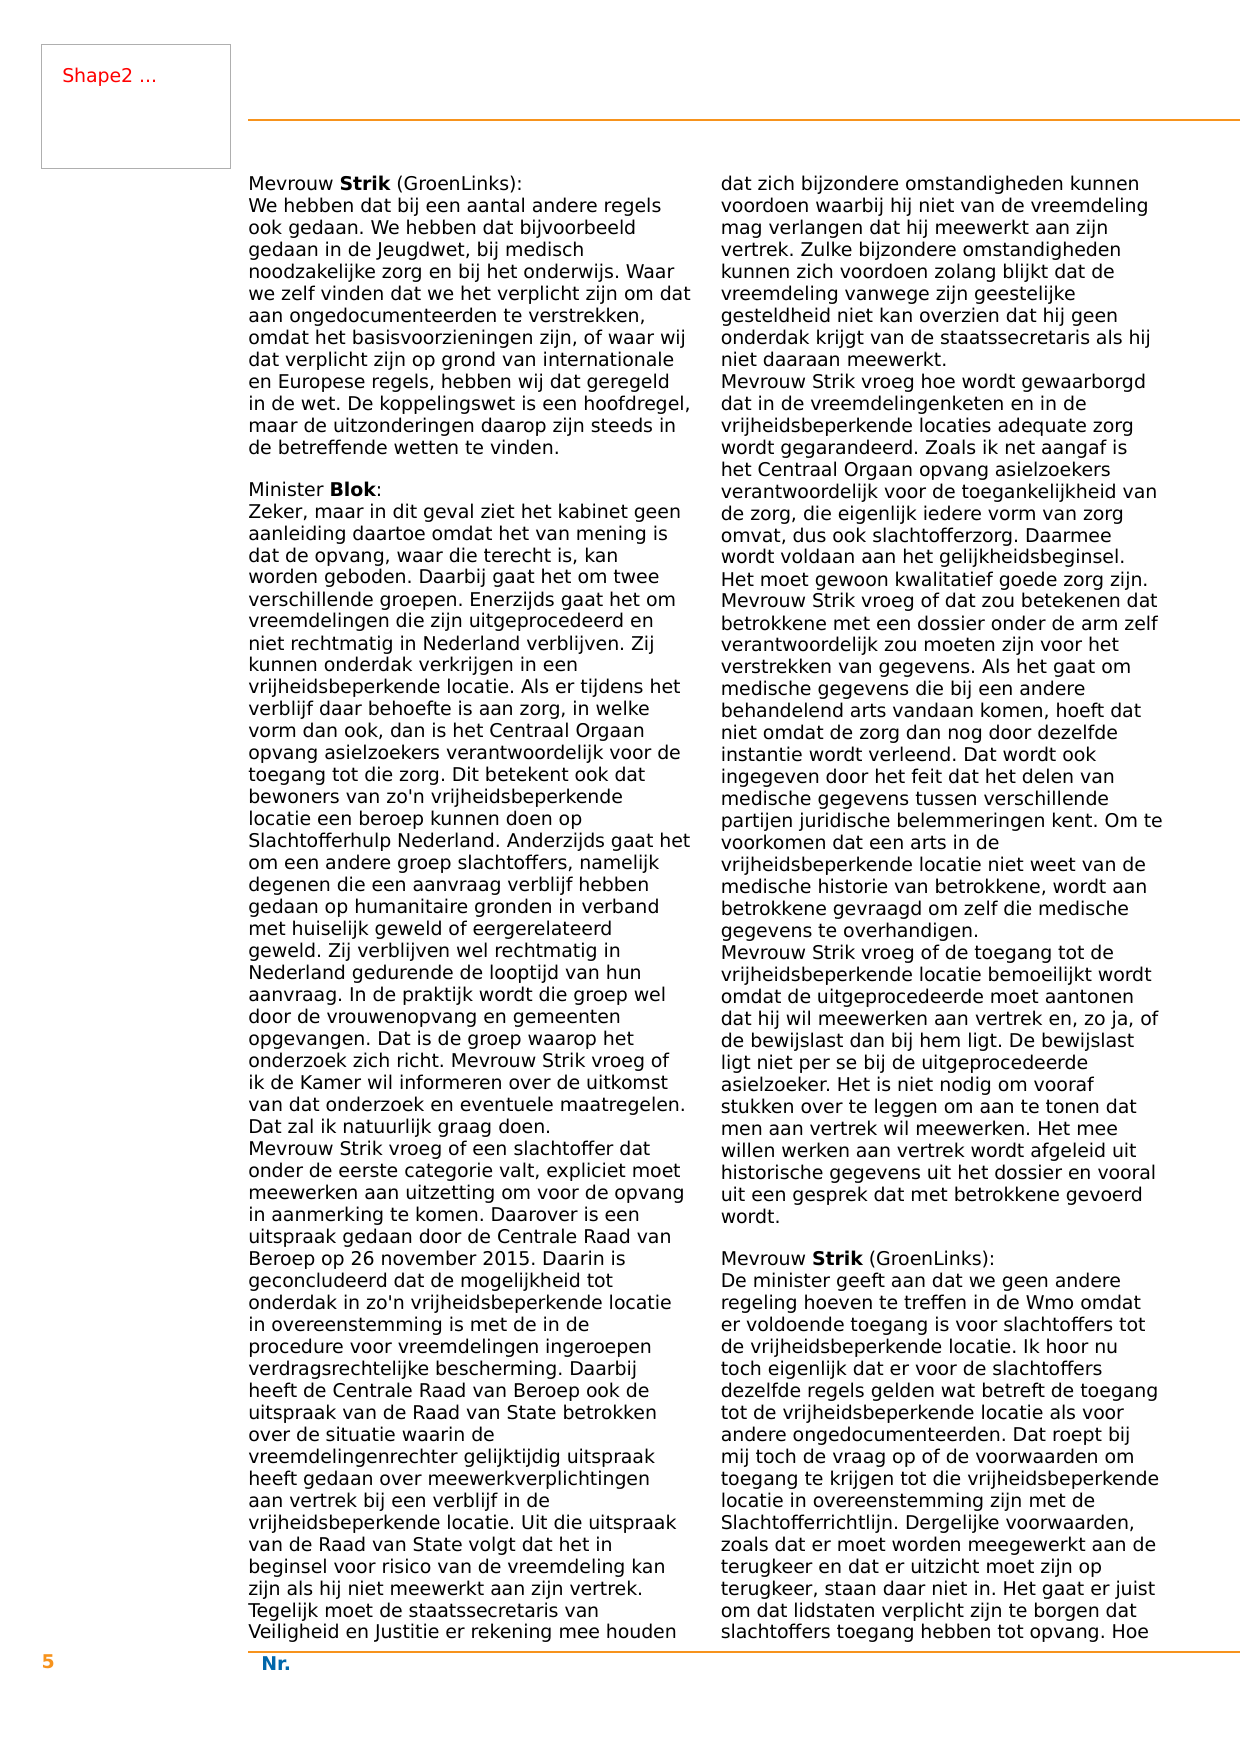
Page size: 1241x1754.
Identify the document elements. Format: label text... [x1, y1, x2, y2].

text dat zich bijzondere omstandigheden kunnen voordoen waarbij hij niet van de vreemdeling mag verlangen dat hij meewerkt aan zijn vertrek. Zulke bijzondere omstandigheden kunnen zich voordoen zolang blijkt dat de vreemdeling vanwege zijn geestelijke gesteldheid niet kan overzien dat hij geen onderdak krijgt van de staatssecretaris als hij niet daaraan meewerkt. [721, 173, 1163, 371]
text Mevrouw Strik vroeg of een slachtoffer dat onder de eerste categorie valt, expliciet moet meewerken aan uitzetting om voor de opvang in aanmerking te komen. Daarover is een uitspraak gedaan door de Centrale Raad van Beroep op 26 november 2015. Daarin is geconcludeerd dat de mogelijkheid tot onderdak in zo'n vrijheidsbeperkende locatie in overeenstemming is met de in de procedure voor vreemdelingen ingeroepen verdragsrechtelijke bescherming. Daarbij heeft de Centrale Raad van Beroep ook de uitspraak van de Raad van State betrokken over de situatie waarin de vreemdelingenrechter gelijktijdig uitspraak heeft gedaan over meewerkverplichtingen aan vertrek bij een verblijf in de vrijheidsbeperkende locatie. Uit die uitspraak van de Raad van State volgt dat het in beginsel voor risico van de vreemdeling kan zijn als hij niet meewerkt aan zijn vertrek. Tegelijk moet de staatssecretaris van Veiligheid en Justitie er rekening mee houden [248, 1138, 691, 1643]
text De minister geeft aan dat we geen andere regeling hoeven te treffen in de Wmo omdat er voldoende toegang is voor slachtoffers tot de vrijheidsbeperkende locatie. Ik hoor nu toch eigenlijk dat er voor de slachtoffers dezelfde regels gelden wat betreft de toegang tot de vrijheidsbeperkende locatie als voor andere ongedocumenteerden. Dat roept bij mij toch de vraag op of de voorwaarden om toegang te krijgen tot die vrijheidsbeperkende locatie in overeenstemming zijn met de Slachtofferrichtlijn. Dergelijke voorwaarden, zoals dat er moet worden meegewerkt aan de terugkeer en dat er uitzicht moet zijn op terugkeer, staan daar niet in. Het gaat er juist om dat lidstaten verplicht zijn te borgen dat slachtoffers toegang hebben tot opvang. Hoe [721, 1270, 1163, 1643]
text We hebben dat bij een aantal andere regels ook gedaan. We hebben dat bijvoorbeeld gedaan in de Jeugdwet, bij medisch noodzakelijke zorg en bij het onderwijs. Waar we zelf vinden dat we het verplicht zijn om dat aan ongedocumenteerden te verstrekken, omdat het basisvoorzieningen zijn, of waar wij dat verplicht zijn op grond van internationale en Europese regels, hebben wij dat geregeld in de wet. De koppelingswet is een hoofdregel, maar de uitzonderingen daarop zijn steeds in de betreffende wetten te vinden. [248, 195, 691, 458]
text Zeker, maar in dit geval ziet het kabinet geen aanleiding daartoe omdat het van mening is dat de opvang, waar die terecht is, kan worden geboden. Daarbij gaat het om twee verschillende groepen. Enerzijds gaat het om vreemdelingen die zijn uitgeprocedeerd en niet rechtmatig in Nederland verblijven. Zij kunnen onderdak verkrijgen in een vrijheidsbeperkende locatie. Als er tijdens het verblijf daar behoefte is aan zorg, in welke vorm dan ook, dan is het Centraal Orgaan opvang asielzoekers verantwoordelijk voor de toegang tot die zorg. Dit betekent ook dat bewoners van zo'n vrijheidsbeperkende locatie een beroep kunnen doen op Slachtofferhulp Nederland. Anderzijds gaat het om een andere groep slachtoffers, namelijk degenen die een aanvraag verblijf hebben gedaan op humanitaire gronden in verband met huiselijk geweld of eergerelateerd geweld. Zij verblijven wel rechtmatig in Nederland gedurende de looptijd van hun aanvraag. In de praktijk wordt die groep wel door de vrouwenopvang en gemeenten opgevangen. Dat is de groep waarop het onderzoek zich richt. Mevrouw Strik vroeg of ik de Kamer wil informeren over de uitkomst van dat onderzoek en eventuele maatregelen. Dat zal ik natuurlijk graag doen. [248, 501, 691, 1138]
text Minister Blok: [248, 478, 691, 501]
text Mevrouw Strik vroeg hoe wordt gewaarborgd dat in de vreemdelingenketen en in de vrijheidsbeperkende locaties adequate zorg wordt gegarandeerd. Zoals ik net aangaf is het Centraal Orgaan opvang asielzoekers verantwoordelijk voor de toegankelijkheid van de zorg, die eigenlijk iedere vorm van zorg omvat, dus ook slachtofferzorg. Daarmee wordt voldaan aan het gelijkheidsbeginsel. Het moet gewoon kwalitatief goede zorg zijn. [721, 371, 1163, 590]
text Mevrouw Strik vroeg of dat zou betekenen dat betrokkene met een dossier onder de arm zelf verantwoordelijk zou moeten zijn voor het verstrekken van gegevens. Als het gaat om medische gegevens die bij een andere behandelend arts vandaan komen, hoeft dat niet omdat de zorg dan nog door dezelfde instantie wordt verleend. Dat wordt ook ingegeven door het feit dat het delen van medische gegevens tussen verschillende partijen juridische belemmeringen kent. Om te voorkomen dat een arts in de vrijheidsbeperkende locatie niet weet van de medische historie van betrokkene, wordt aan betrokkene gevraagd om zelf die medische gegevens te overhandigen. [721, 590, 1163, 942]
text Mevrouw Strik (GroenLinks): [248, 173, 691, 195]
text Mevrouw Strik vroeg of de toegang tot de vrijheidsbeperkende locatie bemoeilijkt wordt omdat de uitgeprocedeerde moet aantonen dat hij wil meewerken aan vertrek en, zo ja, of de bewijslast dan bij hem ligt. De bewijslast ligt niet per se bij de uitgeprocedeerde asielzoeker. Het is niet nodig om vooraf stukken over te leggen om aan te tonen dat men aan vertrek wil meewerken. Het mee willen werken aan vertrek wordt afgeleid uit historische gegevens uit het dossier en vooral uit een gesprek dat met betrokkene gevoerd wordt. [721, 942, 1163, 1228]
text Mevrouw Strik (GroenLinks): [721, 1248, 1163, 1270]
